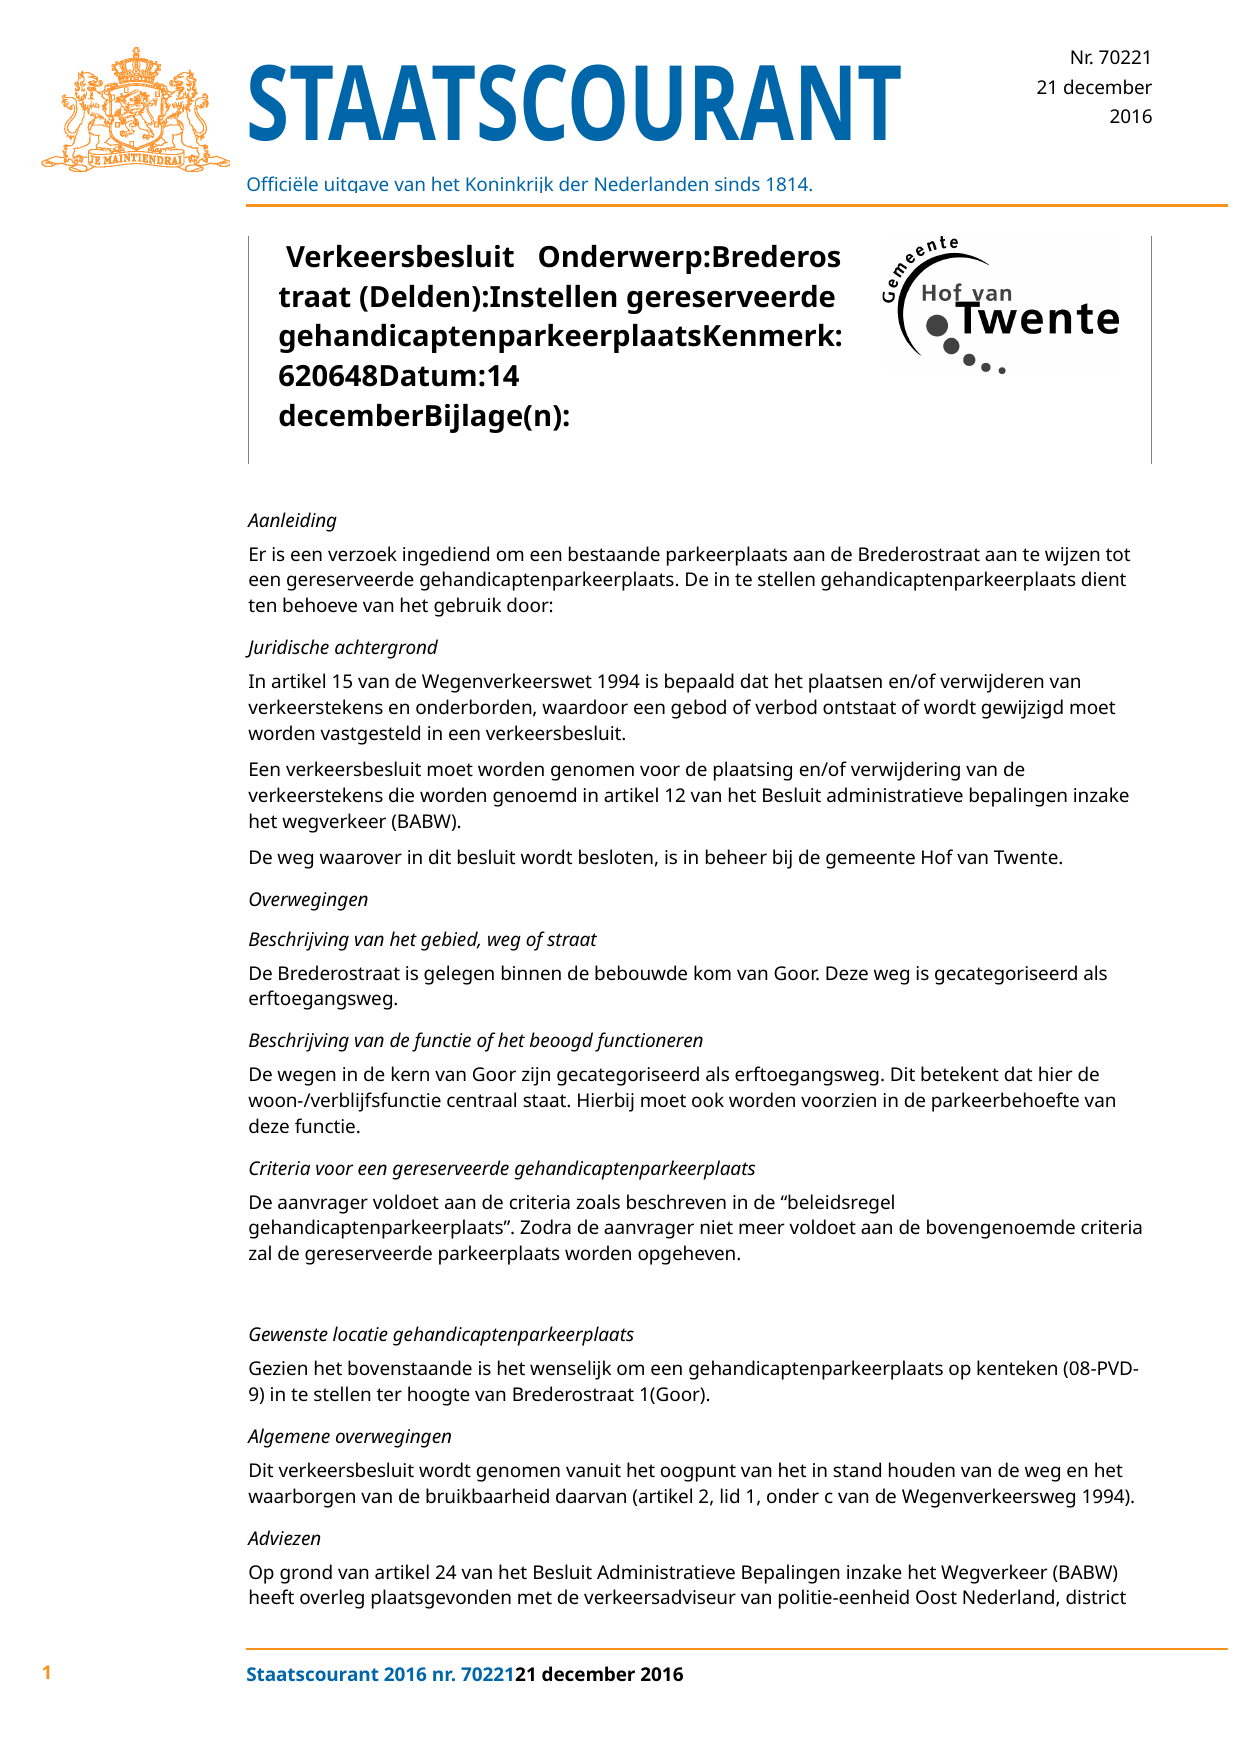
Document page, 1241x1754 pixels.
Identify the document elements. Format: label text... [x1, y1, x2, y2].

text Op grond van artikel 24 van het Besluit Administratieve Bepalingen inzake het Wegverkeer (BABW) heeft overleg plaatsgevonden met de verkeersadviseur van politie-eenheid Oost Nederland, district [248, 1559, 1152, 1610]
text Beschrijving van de functie of het beoogd functioneren [248, 1027, 1152, 1053]
text Criteria voor een gereserveerde gehandicaptenparkeerplaats [248, 1155, 1152, 1181]
text Juridische achtergrond [248, 634, 1152, 660]
text De weg waarover in dit besluit wordt besloten, is in beheer bij de gemeente Hof van Twente. [248, 844, 1152, 870]
text Dit verkeersbesluit wordt genomen vanuit het oogpunt van het in stand houden van de weg en het waarborgen van de bruikbaarheid daarvan (artikel 2, lid 1, onder c van de Wegenverkeersweg 1994). [248, 1457, 1152, 1509]
text Beschrijving van het gebied, weg of straat [248, 926, 1152, 951]
table_header [850, 236, 1151, 464]
text De aanvrager voldoet aan de criteria zoals beschreven in de “beleidsregel gehandicaptenparkeerplaats”. Zodra de aanvrager niet meer voldoet aan de bovengenoemde criteria zal de gereserveerde parkeerplaats worden opgeheven. [248, 1189, 1152, 1266]
picture [41, 47, 231, 172]
text Er is een verzoek ingediend om een bestaande parkeerplaats aan de Brederostraat aan te wijzen tot een gereserveerde gehandicaptenparkeerplaats. De in te stellen gehandicaptenparkeerplaats dient ten behoeve van het gebruik door: [248, 541, 1152, 618]
text De Brederostraat is gelegen binnen de bebouwde kom van Goor. Deze weg is gecategoriseerd als erftoegangsweg. [248, 960, 1152, 1011]
text Overwegingen [248, 886, 1152, 912]
text Algemene overwegingen [248, 1423, 1152, 1449]
picture [882, 236, 1119, 374]
text Aanleiding [248, 507, 1152, 533]
text Adviezen [248, 1525, 1152, 1551]
text In artikel 15 van de Wegenverkeerswet 1994 is bepaald dat het plaatsen en/of verwijderen van verkeerstekens en onderborden, waardoor een gebod of verbod ontstaat of wordt gewijzigd moet worden vastgesteld in een verkeersbesluit. [248, 668, 1152, 746]
text Een verkeersbesluit moet worden genomen voor de plaatsing en/of verwijdering van de verkeerstekens die worden genoemd in artikel 12 van het Besluit administratieve bepalingen inzake het wegverkeer (BABW). [248, 756, 1152, 834]
text Gezien het bovenstaande is het wenselijk om een gehandicaptenparkeerplaats op kenteken (08-PVD-9) in te stellen ter hoogte van Brederostraat 1(Goor). [248, 1356, 1152, 1407]
text De wegen in de kern van Goor zijn gecategoriseerd als erftoegangsweg. Dit betekent dat hier de woon-/verblijfsfunctie centraal staat. Hierbij moet ook worden voorzien in de parkeerbehoefte van deze functie. [248, 1061, 1152, 1139]
text Gewenste locatie gehandicaptenparkeerplaats [248, 1321, 1152, 1347]
table_header Verkeersbesluit Onderwerp:Brederostraat (Delden):Instellen gereserveerde gehandicaptenparkeerplaatsKenmerk:620648Datum:14 decemberBijlage(n): [249, 236, 850, 464]
